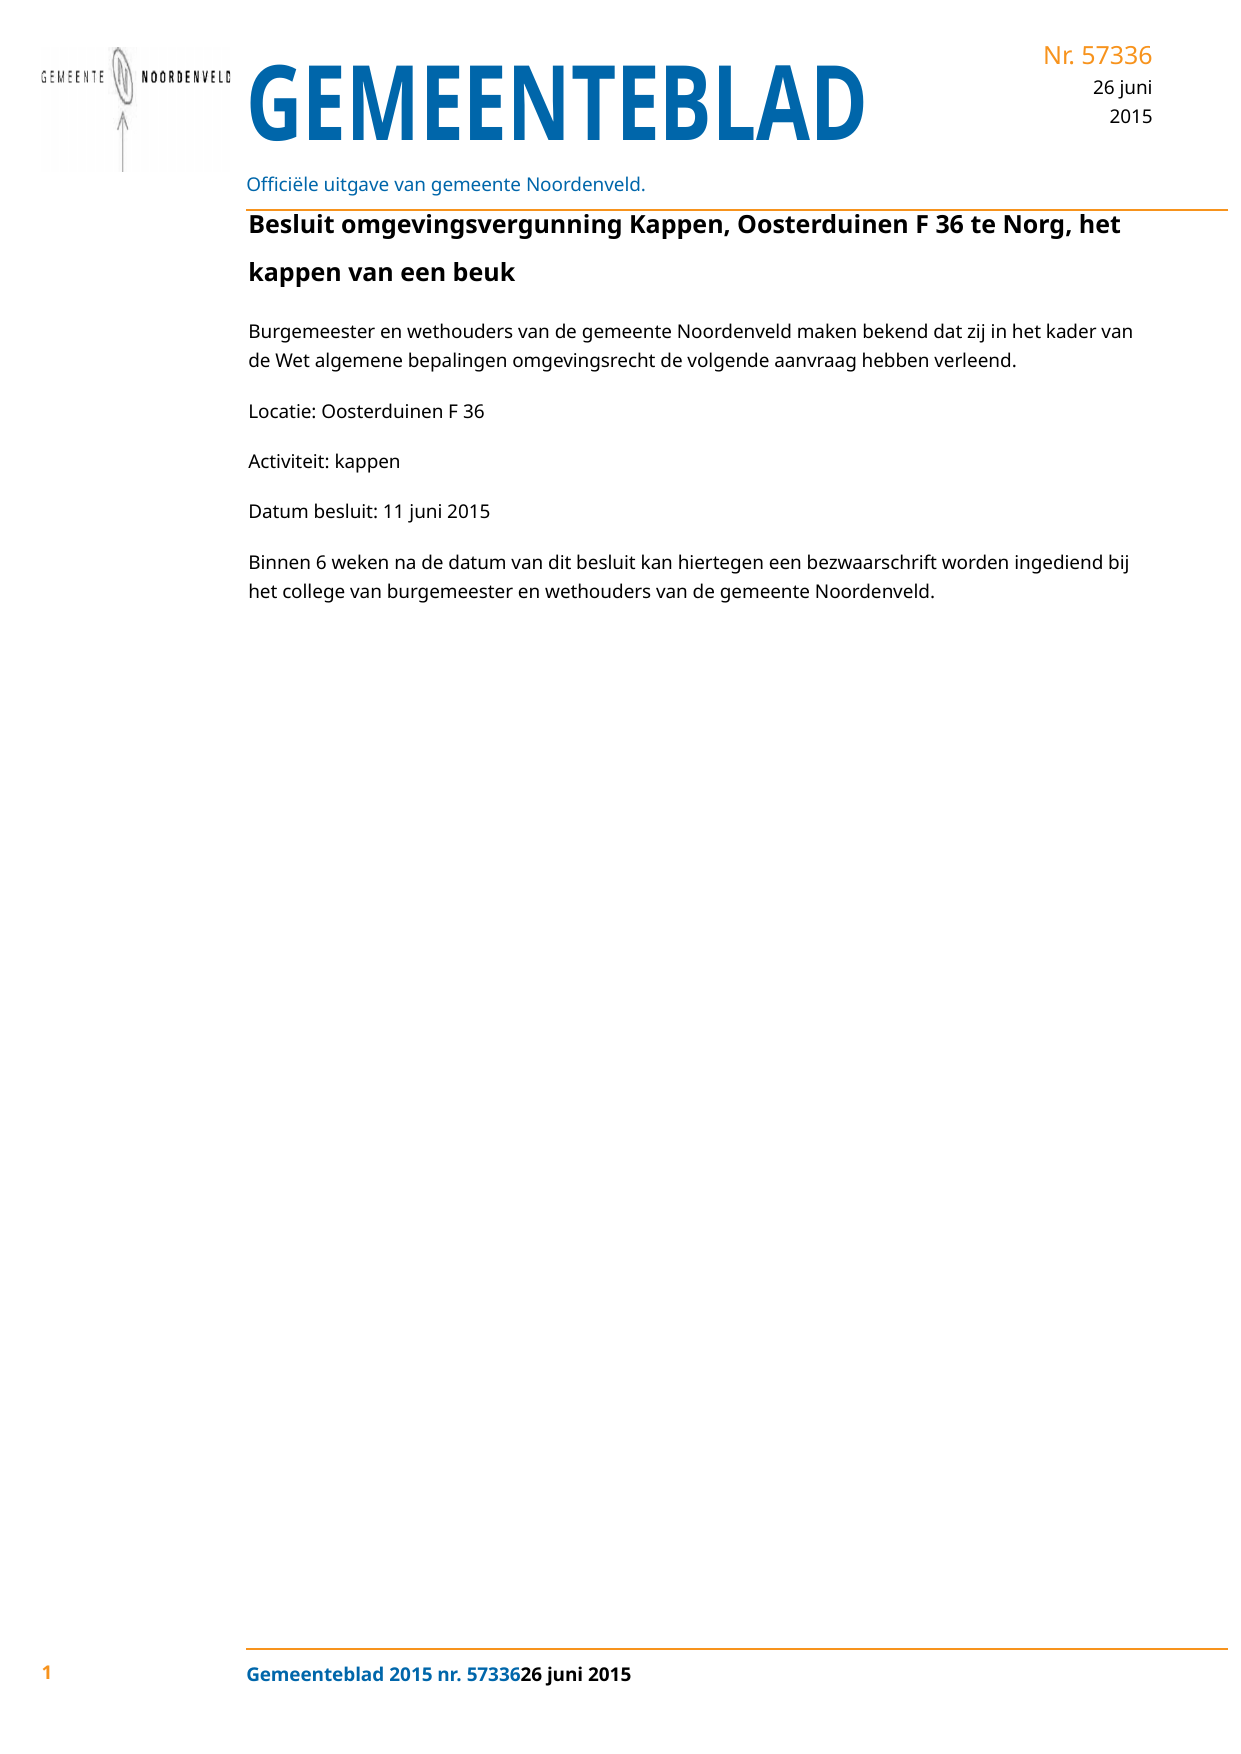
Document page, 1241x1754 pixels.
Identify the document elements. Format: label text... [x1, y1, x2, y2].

text Binnen 6 weken na de datum van dit besluit kan hiertegen een bezwaarschrift worden ingediend bij het college van burgemeester en wethouders van de gemeente Noordenveld. [248, 549, 1152, 604]
text Burgemeester en wethouders van de gemeente Noordenveld maken bekend dat zij in het kader van de Wet algemene bepalingen omgevingsrecht de volgende aanvraag hebben verleend. [248, 318, 1152, 373]
text Besluit omgevingsvergunning Kappen, Oosterduinen F 36 te Norg, het kappen van een beuk [248, 211, 1152, 288]
picture [41, 47, 231, 172]
text Activiteit: kappen [248, 448, 1152, 474]
text Locatie: Oosterduinen F 36 [248, 398, 1152, 424]
text Datum besluit: 11 juni 2015 [248, 499, 1152, 524]
